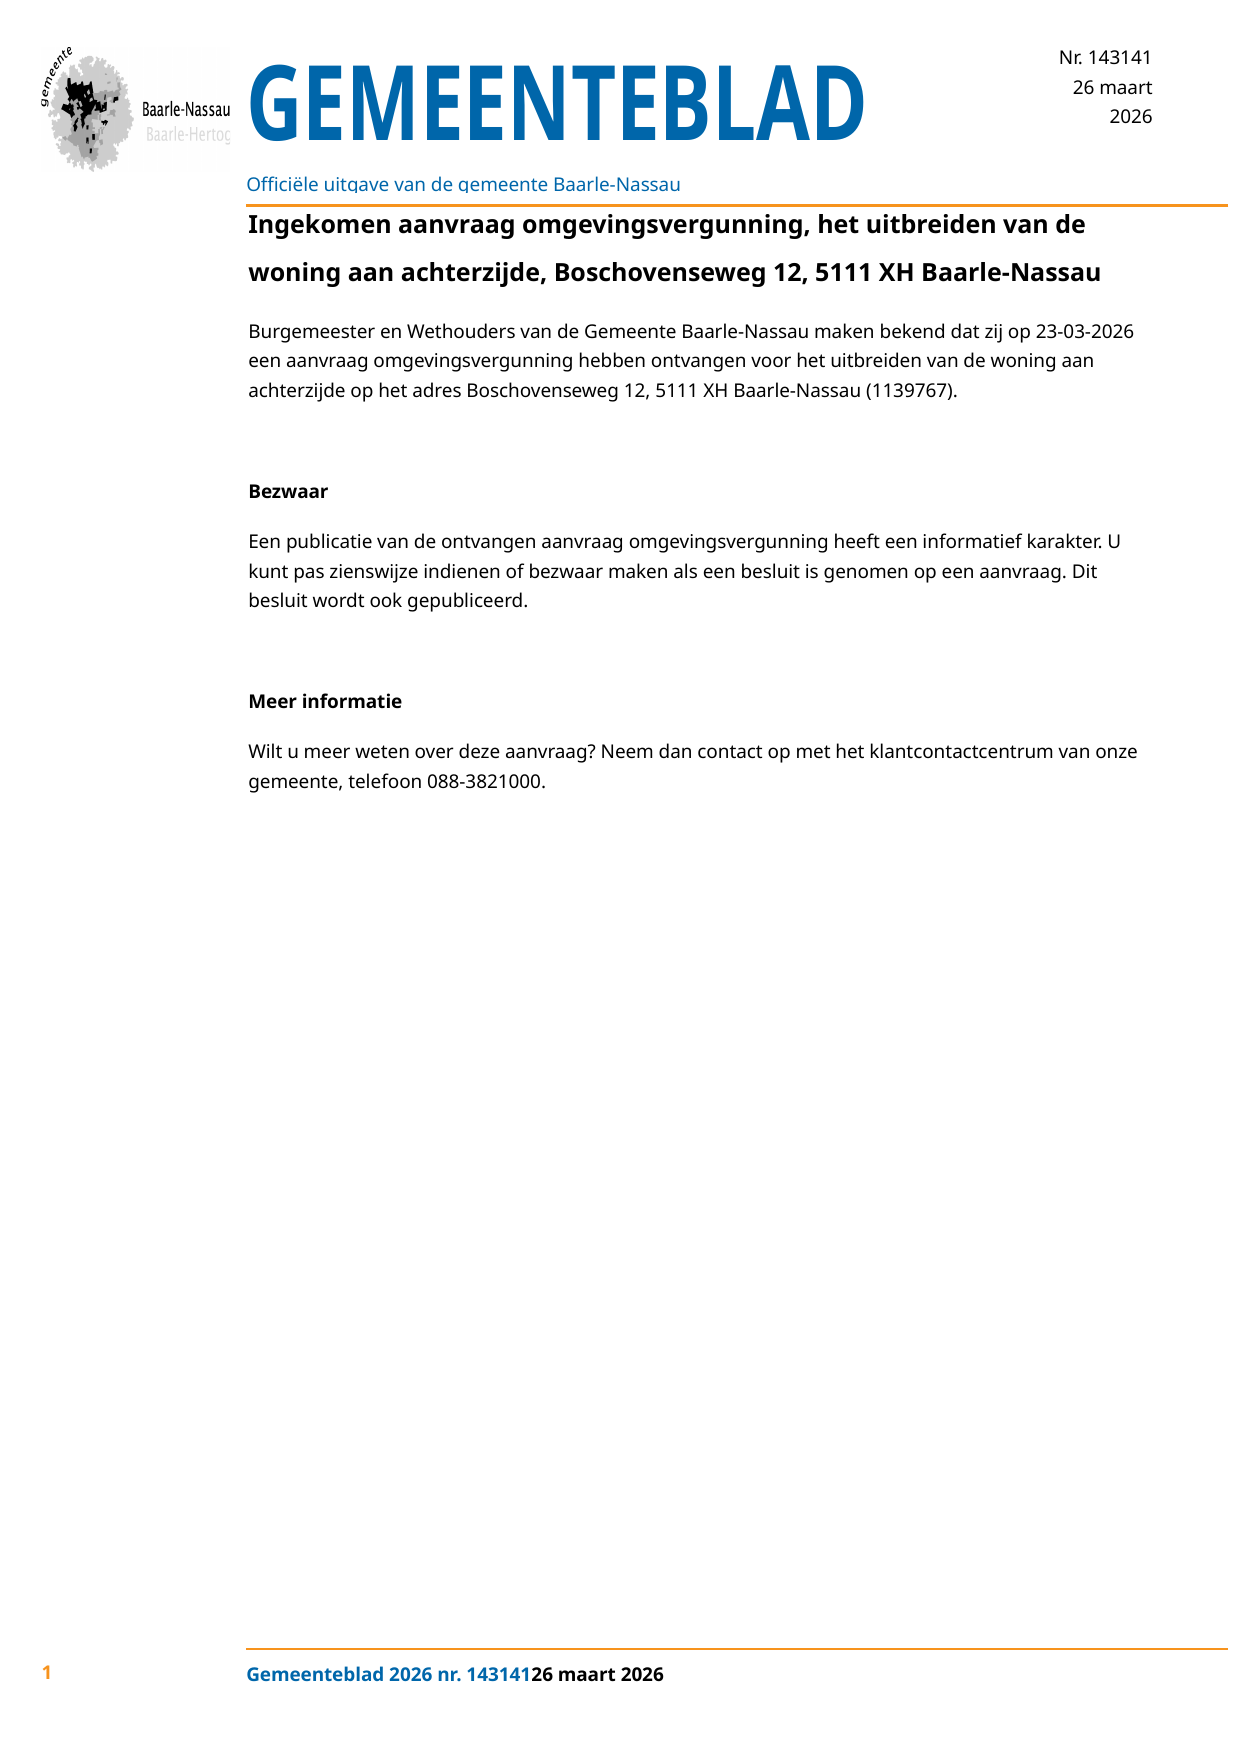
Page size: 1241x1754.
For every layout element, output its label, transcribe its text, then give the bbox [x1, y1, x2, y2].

text Burgemeester en Wethouders van de Gemeente Baarle-Nassau maken bekend dat zij op 23-03-2026 een aanvraag omgevingsvergunning hebben ontvangen voor het uitbreiden van de woning aan achterzijde op het adres Boschovenseweg 12, 5111 XH Baarle-Nassau (1139767). [248, 318, 1152, 403]
picture [41, 47, 231, 172]
text Wilt u meer weten over deze aanvraag? Neem dan contact op met het klantcontactcentrum van onze gemeente, telefoon 088-3821000. [248, 739, 1152, 794]
text Meer informatie [248, 688, 1152, 714]
text Bezwaar [248, 478, 1152, 504]
text Ingekomen aanvraag omgevingsvergunning, het uitbreiden van de woning aan achterzijde, Boschovenseweg 12, 5111 XH Baarle-Nassau [248, 207, 1152, 288]
text Een publicatie van de ontvangen aanvraag omgevingsvergunning heeft een informatief karakter. U kunt pas zienswijze indienen of bezwaar maken als een besluit is genomen op een aanvraag. Dit besluit wordt ook gepubliceerd. [248, 528, 1152, 613]
